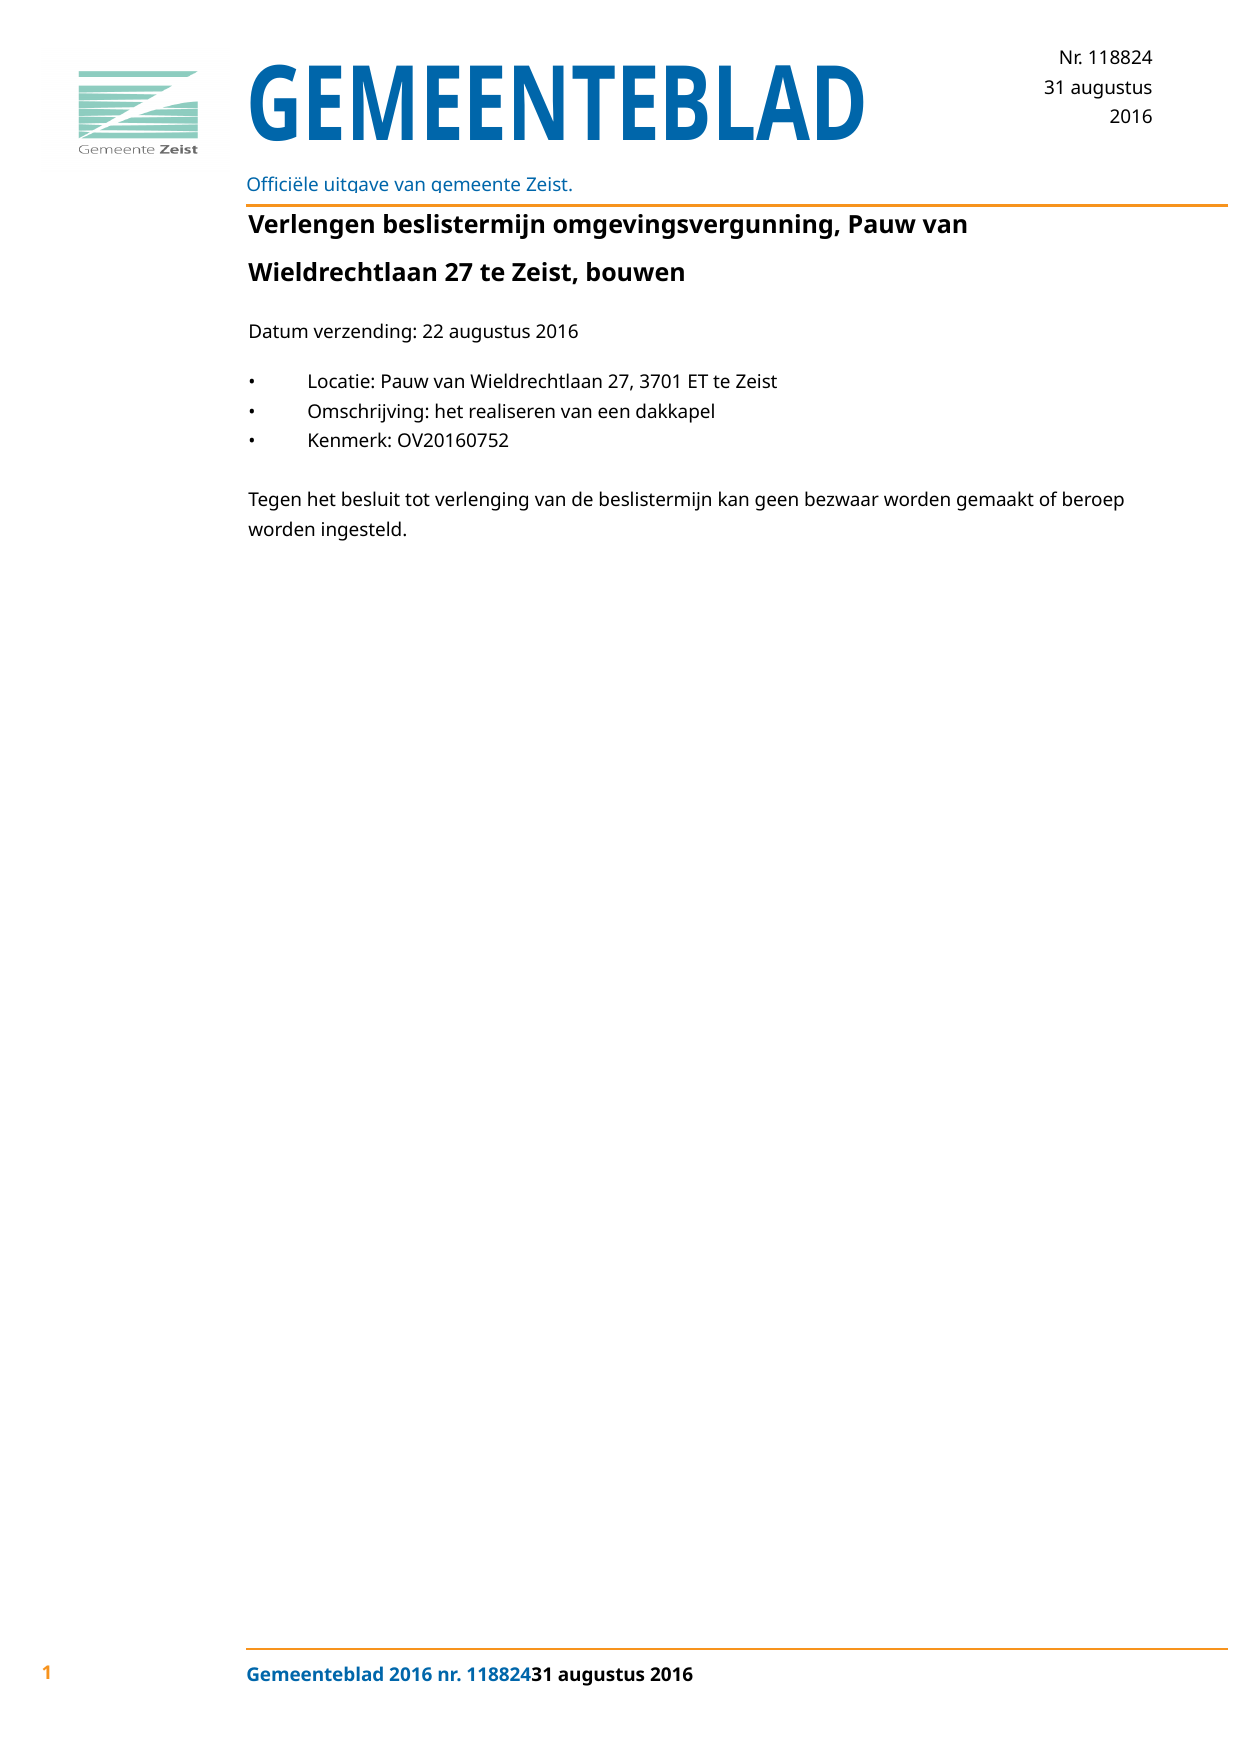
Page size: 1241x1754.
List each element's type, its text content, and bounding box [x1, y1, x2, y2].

list Kenmerk: OV20160752 [248, 427, 1152, 453]
picture [41, 47, 231, 172]
text Tegen het besluit tot verlenging van de beslistermijn kan geen bezwaar worden gemaakt of beroep worden ingesteld. [248, 487, 1152, 542]
list Locatie: Pauw van Wieldrechtlaan 27, 3701 ET te Zeist [248, 368, 1152, 394]
text Datum verzending: 22 augustus 2016 [248, 318, 1152, 344]
list Omschrijving: het realiseren van een dakkapel [248, 398, 1152, 424]
text Verlengen beslistermijn omgevingsvergunning, Pauw van Wieldrechtlaan 27 te Zeist, bouwen [248, 207, 1152, 288]
